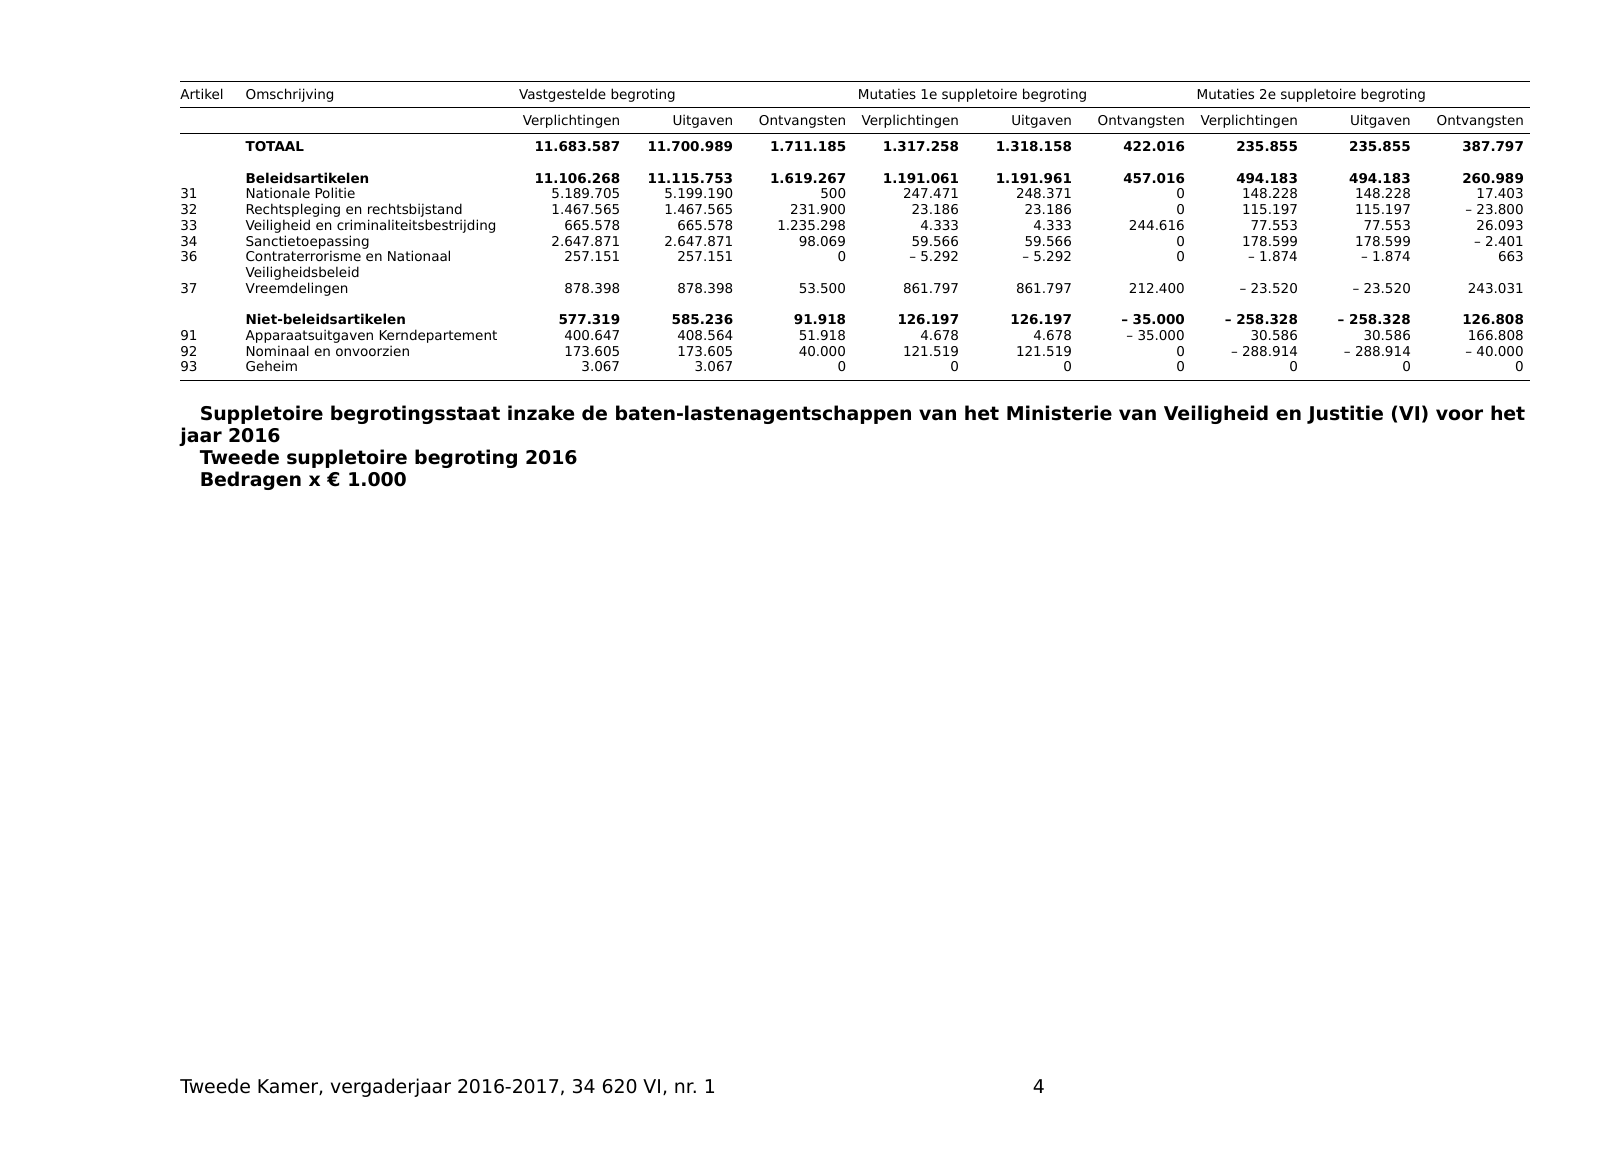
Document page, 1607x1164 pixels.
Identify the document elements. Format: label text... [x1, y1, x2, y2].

table_cell 257.151 [513, 249, 626, 281]
table_cell 121.519 [965, 344, 1078, 359]
table_cell [739, 155, 852, 170]
table_cell 5.199.190 [626, 186, 739, 202]
table_cell 23.186 [965, 202, 1078, 218]
table_cell Nominaal en onvoorzien [240, 344, 513, 359]
table_cell 51.918 [739, 328, 852, 343]
table_cell 248.371 [965, 186, 1078, 202]
table_cell 3.067 [626, 359, 739, 379]
table_cell 243.031 [1416, 281, 1529, 296]
table_cell Geheim [240, 359, 513, 379]
table_cell [1191, 296, 1303, 312]
table_cell [180, 170, 239, 186]
table_cell 457.016 [1078, 170, 1191, 186]
table_cell 408.564 [626, 328, 739, 343]
table_cell 3.067 [513, 359, 626, 379]
table_cell Uitgaven [965, 108, 1078, 133]
table_cell 121.519 [852, 344, 965, 359]
table_cell 1.317.258 [852, 134, 965, 155]
table_header Mutaties 2e suppletoire begroting [1191, 82, 1529, 107]
table_cell 878.398 [626, 281, 739, 296]
table_cell 212.400 [1078, 281, 1191, 296]
table_cell 585.236 [626, 312, 739, 328]
table_cell – 23.800 [1416, 202, 1529, 218]
table_header Artikel [180, 82, 239, 107]
table_cell 0 [1078, 186, 1191, 202]
table_cell 11.683.587 [513, 134, 626, 155]
table_cell – 258.328 [1191, 312, 1303, 328]
table_cell 53.500 [739, 281, 852, 296]
table_cell Beleidsartikelen [240, 170, 513, 186]
table_cell Verplichtingen [513, 108, 626, 133]
table_cell 59.566 [852, 233, 965, 249]
table_cell 0 [739, 249, 852, 281]
table_cell [240, 155, 513, 170]
table_cell Contraterrorisme en Nationaal Veiligheidsbeleid [240, 249, 513, 281]
text Suppletoire begrotingsstaat inzake de baten-lastenagentschappen van het Ministerie van Veiligheid en Justitie (VI) voor het jaar 2016 [180, 403, 1529, 447]
table_cell Ontvangsten [1416, 108, 1529, 133]
table_cell [513, 296, 626, 312]
table_cell 92 [180, 344, 239, 359]
table_cell Apparaatsuitgaven Kerndepartement [240, 328, 513, 343]
table_cell 2.647.871 [513, 233, 626, 249]
table_cell – 1.874 [1191, 249, 1303, 281]
table_cell – 23.520 [1191, 281, 1303, 296]
table_cell 0 [1304, 359, 1416, 379]
table_cell 0 [1078, 249, 1191, 281]
table_cell 247.471 [852, 186, 965, 202]
table_cell 11.115.753 [626, 170, 739, 186]
table_cell 4.678 [965, 328, 1078, 343]
table_cell – 23.520 [1304, 281, 1416, 296]
table_header Mutaties 1e suppletoire begroting [852, 82, 1191, 107]
table_cell – 35.000 [1078, 328, 1191, 343]
table_cell 31 [180, 186, 239, 202]
table_cell [965, 155, 1078, 170]
table_cell – 35.000 [1078, 312, 1191, 328]
table_header Vastgestelde begroting [513, 82, 852, 107]
table_cell Sanctietoepassing [240, 233, 513, 249]
table_cell 231.900 [739, 202, 852, 218]
table_cell [1078, 296, 1191, 312]
table_cell Veiligheid en criminaliteitsbestrijding [240, 218, 513, 233]
table_cell 500 [739, 186, 852, 202]
table_cell Uitgaven [626, 108, 739, 133]
table_cell [180, 155, 239, 170]
table_cell 235.855 [1191, 134, 1303, 155]
table_cell 0 [739, 359, 852, 379]
table_cell 0 [852, 359, 965, 379]
table_cell Verplichtingen [1191, 108, 1303, 133]
table_cell 173.605 [626, 344, 739, 359]
table_cell 166.808 [1416, 328, 1529, 343]
table_cell Verplichtingen [852, 108, 965, 133]
table_cell 77.553 [1191, 218, 1303, 233]
table_cell 260.989 [1416, 170, 1529, 186]
table_cell 2.647.871 [626, 233, 739, 249]
table_cell [180, 134, 239, 155]
table_cell [965, 296, 1078, 312]
table_cell 1.235.298 [739, 218, 852, 233]
table_cell 665.578 [626, 218, 739, 233]
table_cell – 2.401 [1416, 233, 1529, 249]
table_cell – 288.914 [1304, 344, 1416, 359]
table_cell 115.197 [1191, 202, 1303, 218]
table_cell 4.678 [852, 328, 965, 343]
table_cell 30.586 [1304, 328, 1416, 343]
table_cell Uitgaven [1304, 108, 1416, 133]
table_cell 26.093 [1416, 218, 1529, 233]
table_cell 126.808 [1416, 312, 1529, 328]
table_cell [180, 312, 239, 328]
table_cell 91.918 [739, 312, 852, 328]
table_cell 861.797 [852, 281, 965, 296]
table_cell 1.191.961 [965, 170, 1078, 186]
table_cell TOTAAL [240, 134, 513, 155]
table_cell Niet-beleidsartikelen [240, 312, 513, 328]
table_cell 0 [1078, 359, 1191, 379]
table_cell 33 [180, 218, 239, 233]
table_cell 36 [180, 249, 239, 281]
table_cell 244.616 [1078, 218, 1191, 233]
table_cell 59.566 [965, 233, 1078, 249]
table_cell Vreemdelingen [240, 281, 513, 296]
table_cell – 258.328 [1304, 312, 1416, 328]
table_cell 32 [180, 202, 239, 218]
table_cell 17.403 [1416, 186, 1529, 202]
table_cell [240, 296, 513, 312]
table_cell [852, 296, 965, 312]
table_cell 1.467.565 [513, 202, 626, 218]
table_cell 93 [180, 359, 239, 379]
table_cell 577.319 [513, 312, 626, 328]
table_cell [1078, 155, 1191, 170]
table_cell 1.318.158 [965, 134, 1078, 155]
table_cell [513, 155, 626, 170]
table_cell – 288.914 [1191, 344, 1303, 359]
table_cell 4.333 [852, 218, 965, 233]
table_cell Rechtspleging en rechtsbijstand [240, 202, 513, 218]
table_cell 126.197 [965, 312, 1078, 328]
text Tweede suppletoire begroting 2016 [180, 447, 1529, 469]
table_cell 4.333 [965, 218, 1078, 233]
table_cell 115.197 [1304, 202, 1416, 218]
table_cell Ontvangsten [1078, 108, 1191, 133]
table_cell [626, 155, 739, 170]
table_cell [1304, 155, 1416, 170]
table_cell 1.619.267 [739, 170, 852, 186]
table_cell 37 [180, 281, 239, 296]
table_cell [180, 108, 239, 133]
table_cell 422.016 [1078, 134, 1191, 155]
table_cell [1191, 155, 1303, 170]
table_cell 0 [1191, 359, 1303, 379]
table_cell [852, 155, 965, 170]
table_cell 126.197 [852, 312, 965, 328]
table_cell – 40.000 [1416, 344, 1529, 359]
table_cell [1416, 296, 1529, 312]
table_cell 400.647 [513, 328, 626, 343]
table_cell 1.191.061 [852, 170, 965, 186]
table_cell 0 [965, 359, 1078, 379]
table_cell 77.553 [1304, 218, 1416, 233]
table_cell 494.183 [1191, 170, 1303, 186]
table_cell 0 [1416, 359, 1529, 379]
table_cell – 1.874 [1304, 249, 1416, 281]
table_cell 30.586 [1191, 328, 1303, 343]
table_cell 1.711.185 [739, 134, 852, 155]
table_cell 494.183 [1304, 170, 1416, 186]
table_cell – 5.292 [965, 249, 1078, 281]
table_cell – 5.292 [852, 249, 965, 281]
table_cell 11.106.268 [513, 170, 626, 186]
table_cell 173.605 [513, 344, 626, 359]
table_cell Nationale Politie [240, 186, 513, 202]
table_cell 257.151 [626, 249, 739, 281]
table_cell 0 [1078, 344, 1191, 359]
table_cell 178.599 [1304, 233, 1416, 249]
table_cell [626, 296, 739, 312]
table_cell 663 [1416, 249, 1529, 281]
table_cell 23.186 [852, 202, 965, 218]
table_cell [739, 296, 852, 312]
table_cell [240, 108, 513, 133]
table_cell 11.700.989 [626, 134, 739, 155]
table_cell 878.398 [513, 281, 626, 296]
table_cell 387.797 [1416, 134, 1529, 155]
table_cell 0 [1078, 233, 1191, 249]
table_cell Ontvangsten [739, 108, 852, 133]
table_cell 0 [1078, 202, 1191, 218]
table_cell 148.228 [1304, 186, 1416, 202]
table_cell 40.000 [739, 344, 852, 359]
table_cell 5.189.705 [513, 186, 626, 202]
table_cell 91 [180, 328, 239, 343]
table_cell [1416, 155, 1529, 170]
table_cell 665.578 [513, 218, 626, 233]
text Bedragen x € 1.000 [180, 469, 1529, 491]
table_header Omschrijving [240, 82, 513, 107]
table_cell 1.467.565 [626, 202, 739, 218]
table_cell 34 [180, 233, 239, 249]
table_cell 148.228 [1191, 186, 1303, 202]
table_cell 98.069 [739, 233, 852, 249]
table_cell [1304, 296, 1416, 312]
table_cell 235.855 [1304, 134, 1416, 155]
table_cell 178.599 [1191, 233, 1303, 249]
table_cell [180, 296, 239, 312]
table_cell 861.797 [965, 281, 1078, 296]
